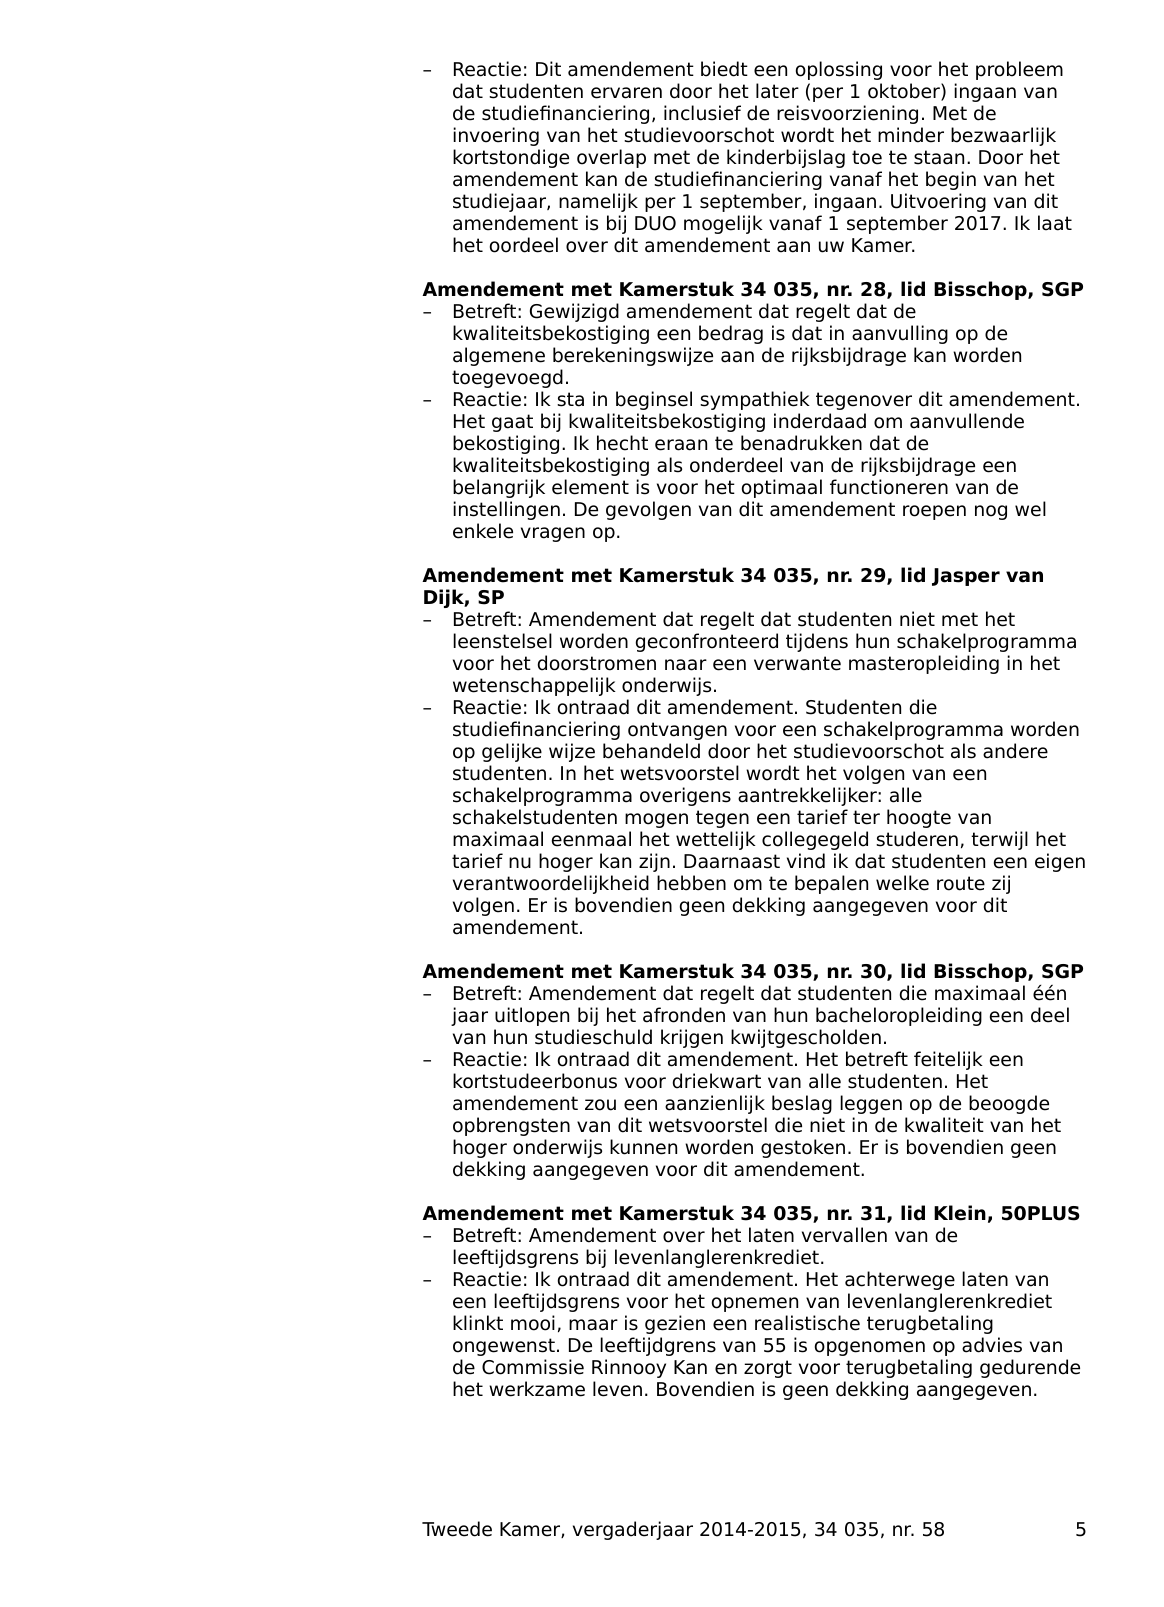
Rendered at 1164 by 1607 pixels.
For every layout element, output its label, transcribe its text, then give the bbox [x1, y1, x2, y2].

subtitle Amendement met Kamerstuk 34 035, nr. 28, lid Bisschop, SGP [422, 279, 1087, 301]
text – Betreft: Amendement dat regelt dat studenten niet met het leenstelsel worden geconfronteerd tijdens hun schakelprogramma voor het doorstromen naar een verwante masteropleiding in het wetenschappelijk onderwijs. [422, 609, 1087, 697]
subtitle Amendement met Kamerstuk 34 035, nr. 29, lid Jasper van Dijk, SP [422, 565, 1087, 609]
subtitle Amendement met Kamerstuk 34 035, nr. 30, lid Bisschop, SGP [422, 961, 1087, 983]
text – Reactie: Ik ontraad dit amendement. Het achterwege laten van een leeftijdsgrens voor het opnemen van levenlanglerenkrediet klinkt mooi, maar is gezien een realistische terugbetaling ongewenst. De leeftijdgrens van 55 is opgenomen op advies van de Commissie Rinnooy Kan en zorgt voor terugbetaling gedurende het werkzame leven. Bovendien is geen dekking aangegeven. [422, 1269, 1087, 1401]
text – Betreft: Gewijzigd amendement dat regelt dat de kwaliteitsbekostiging een bedrag is dat in aanvulling op de algemene berekeningswijze aan de rijksbijdrage kan worden toegevoegd. [422, 301, 1087, 389]
text – Reactie: Dit amendement biedt een oplossing voor het probleem dat studenten ervaren door het later (per 1 oktober) ingaan van de studiefinanciering, inclusief de reisvoorziening. Met de invoering van het studievoorschot wordt het minder bezwaarlijk kortstondige overlap met de kinderbijslag toe te staan. Door het amendement kan de studiefinanciering vanaf het begin van het studiejaar, namelijk per 1 september, ingaan. Uitvoering van dit amendement is bij DUO mogelijk vanaf 1 september 2017. Ik laat het oordeel over dit amendement aan uw Kamer. [422, 59, 1087, 257]
text – Reactie: Ik sta in beginsel sympathiek tegenover dit amendement. Het gaat bij kwaliteitsbekostiging inderdaad om aanvullende bekostiging. Ik hecht eraan te benadrukken dat de kwaliteitsbekostiging als onderdeel van de rijksbijdrage een belangrijk element is voor het optimaal functioneren van de instellingen. De gevolgen van dit amendement roepen nog wel enkele vragen op. [422, 389, 1087, 543]
text – Reactie: Ik ontraad dit amendement. Studenten die studiefinanciering ontvangen voor een schakelprogramma worden op gelijke wijze behandeld door het studievoorschot als andere studenten. In het wetsvoorstel wordt het volgen van een schakelprogramma overigens aantrekkelijker: alle schakelstudenten mogen tegen een tarief ter hoogte van maximaal eenmaal het wettelijk collegegeld studeren, terwijl het tarief nu hoger kan zijn. Daarnaast vind ik dat studenten een eigen verantwoordelijkheid hebben om te bepalen welke route zij volgen. Er is bovendien geen dekking aangegeven voor dit amendement. [422, 697, 1087, 939]
text – Reactie: Ik ontraad dit amendement. Het betreft feitelijk een kortstudeerbonus voor driekwart van alle studenten. Het amendement zou een aanzienlijk beslag leggen op de beoogde opbrengsten van dit wetsvoorstel die niet in de kwaliteit van het hoger onderwijs kunnen worden gestoken. Er is bovendien geen dekking aangegeven voor dit amendement. [422, 1049, 1087, 1181]
text – Betreft: Amendement over het laten vervallen van de leeftijdsgrens bij levenlanglerenkrediet. [422, 1225, 1087, 1269]
subtitle Amendement met Kamerstuk 34 035, nr. 31, lid Klein, 50PLUS [422, 1203, 1087, 1225]
text – Betreft: Amendement dat regelt dat studenten die maximaal één jaar uitlopen bij het afronden van hun bacheloropleiding een deel van hun studieschuld krijgen kwijtgescholden. [422, 983, 1087, 1049]
